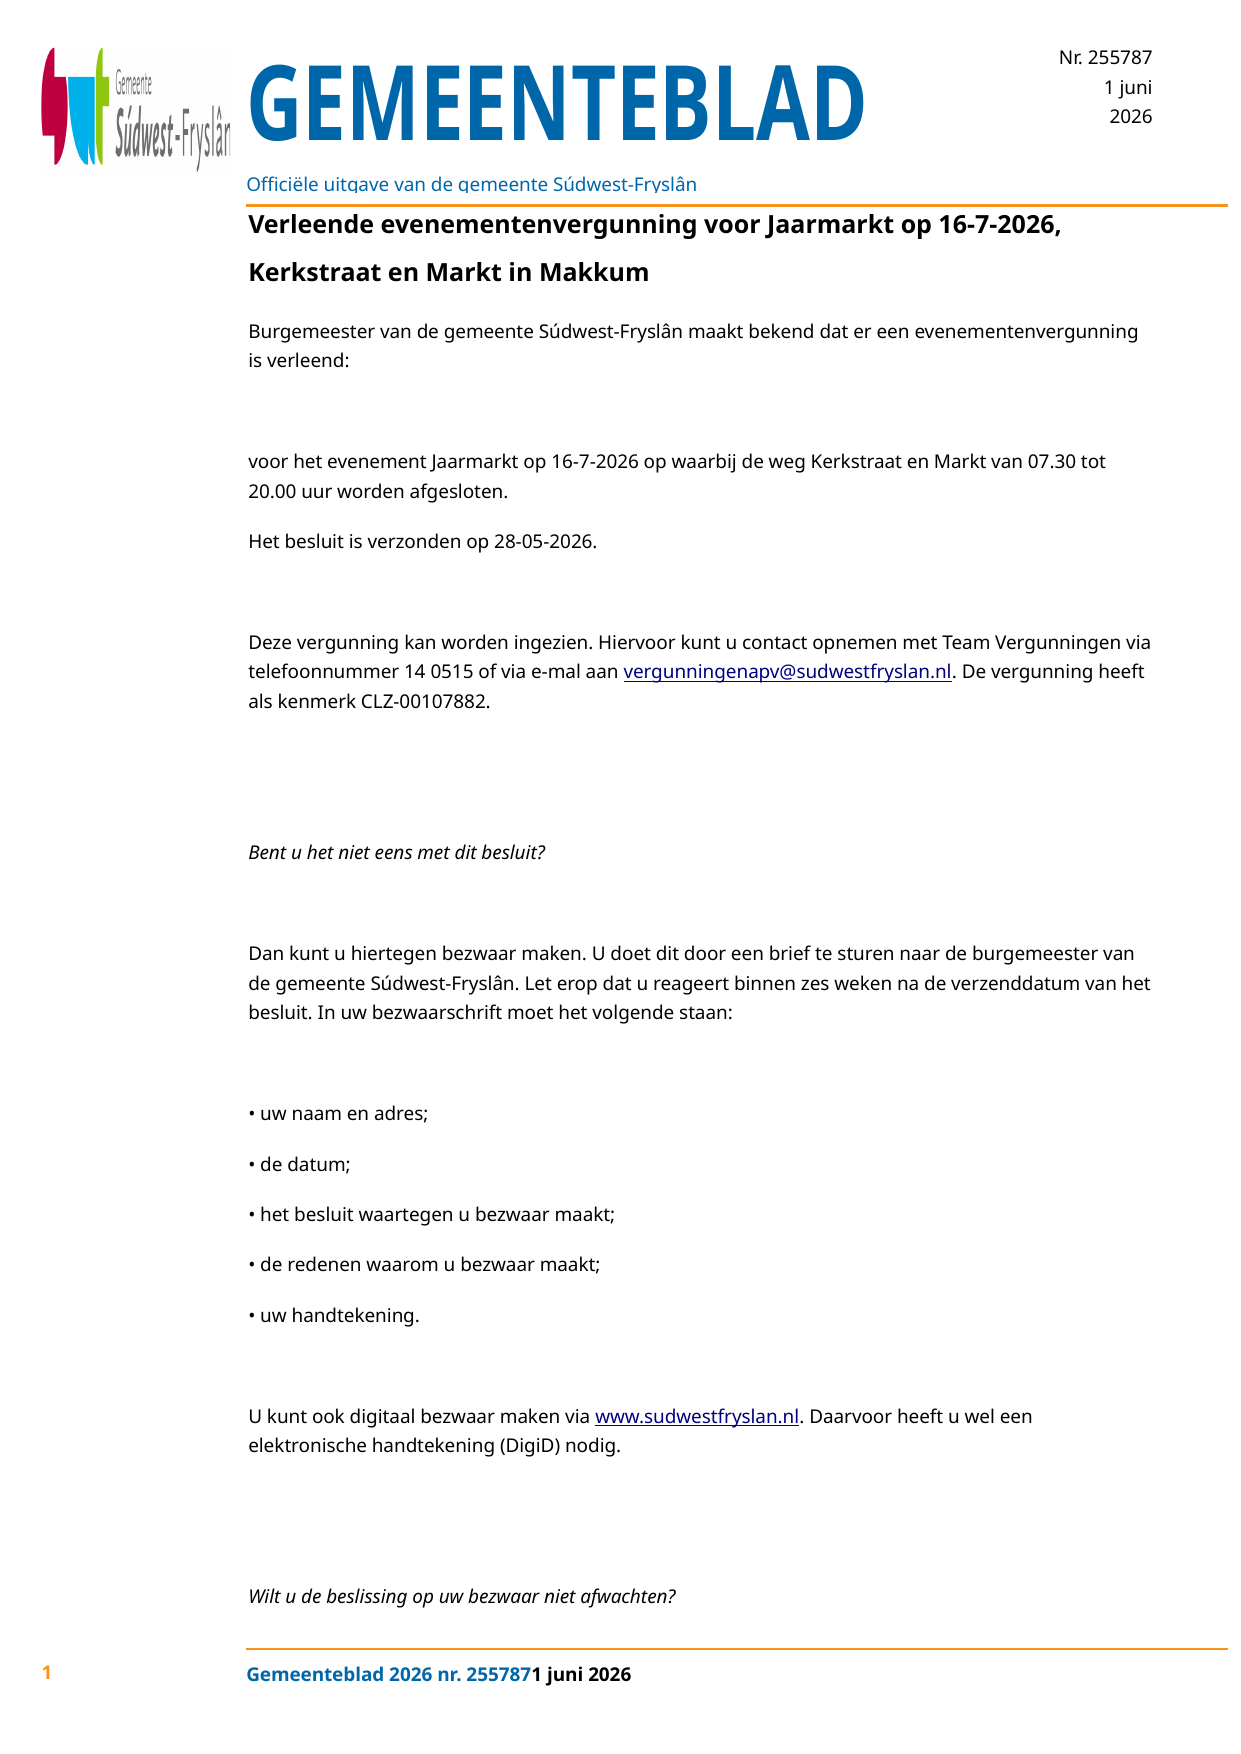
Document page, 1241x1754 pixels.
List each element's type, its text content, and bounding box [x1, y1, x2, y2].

text Deze vergunning kan worden ingezien. Hiervoor kunt u contact opnemen met Team Vergunningen via telefoonnummer 14 0515 of via e-mal aan vergunningenapv@sudwestfryslan.nl. De vergunning heeft als kenmerk CLZ-00107882. [248, 629, 1152, 714]
text Bent u het niet eens met dit besluit? [248, 839, 1152, 865]
text Dan kunt u hiertegen bezwaar maken. U doet dit door een brief te sturen naar de burgemeester van de gemeente Súdwest-Fryslân. Let erop dat u reageert binnen zes weken na de verzenddatum van het besluit. In uw bezwaarschrift moet het volgende staan: [248, 940, 1152, 1025]
text Burgemeester van de gemeente Súdwest-Fryslân maakt bekend dat er een evenementenvergunning is verleend: [248, 318, 1152, 373]
text • de redenen waarom u bezwaar maakt; [248, 1252, 1152, 1277]
text • uw handtekening. [248, 1302, 1152, 1328]
text Verleende evenementenvergunning voor Jaarmarkt op 16-7-2026, Kerkstraat en Markt in Makkum [248, 207, 1152, 288]
text voor het evenement Jaarmarkt op 16-7-2026 op waarbij de weg Kerkstraat en Markt van 07.30 tot 20.00 uur worden afgesloten. [248, 448, 1152, 504]
text • uw naam en adres; [248, 1100, 1152, 1126]
picture [41, 47, 231, 172]
text • het besluit waartegen u bezwaar maakt; [248, 1201, 1152, 1227]
text U kunt ook digitaal bezwaar maken via www.sudwestfryslan.nl. Daarvoor heeft u wel een elektronische handtekening (DigiD) nodig. [248, 1403, 1152, 1458]
text • de datum; [248, 1151, 1152, 1177]
text Wilt u de beslissing op uw bezwaar niet afwachten? [248, 1584, 1152, 1609]
text Het besluit is verzonden op 28-05-2026. [248, 528, 1152, 554]
